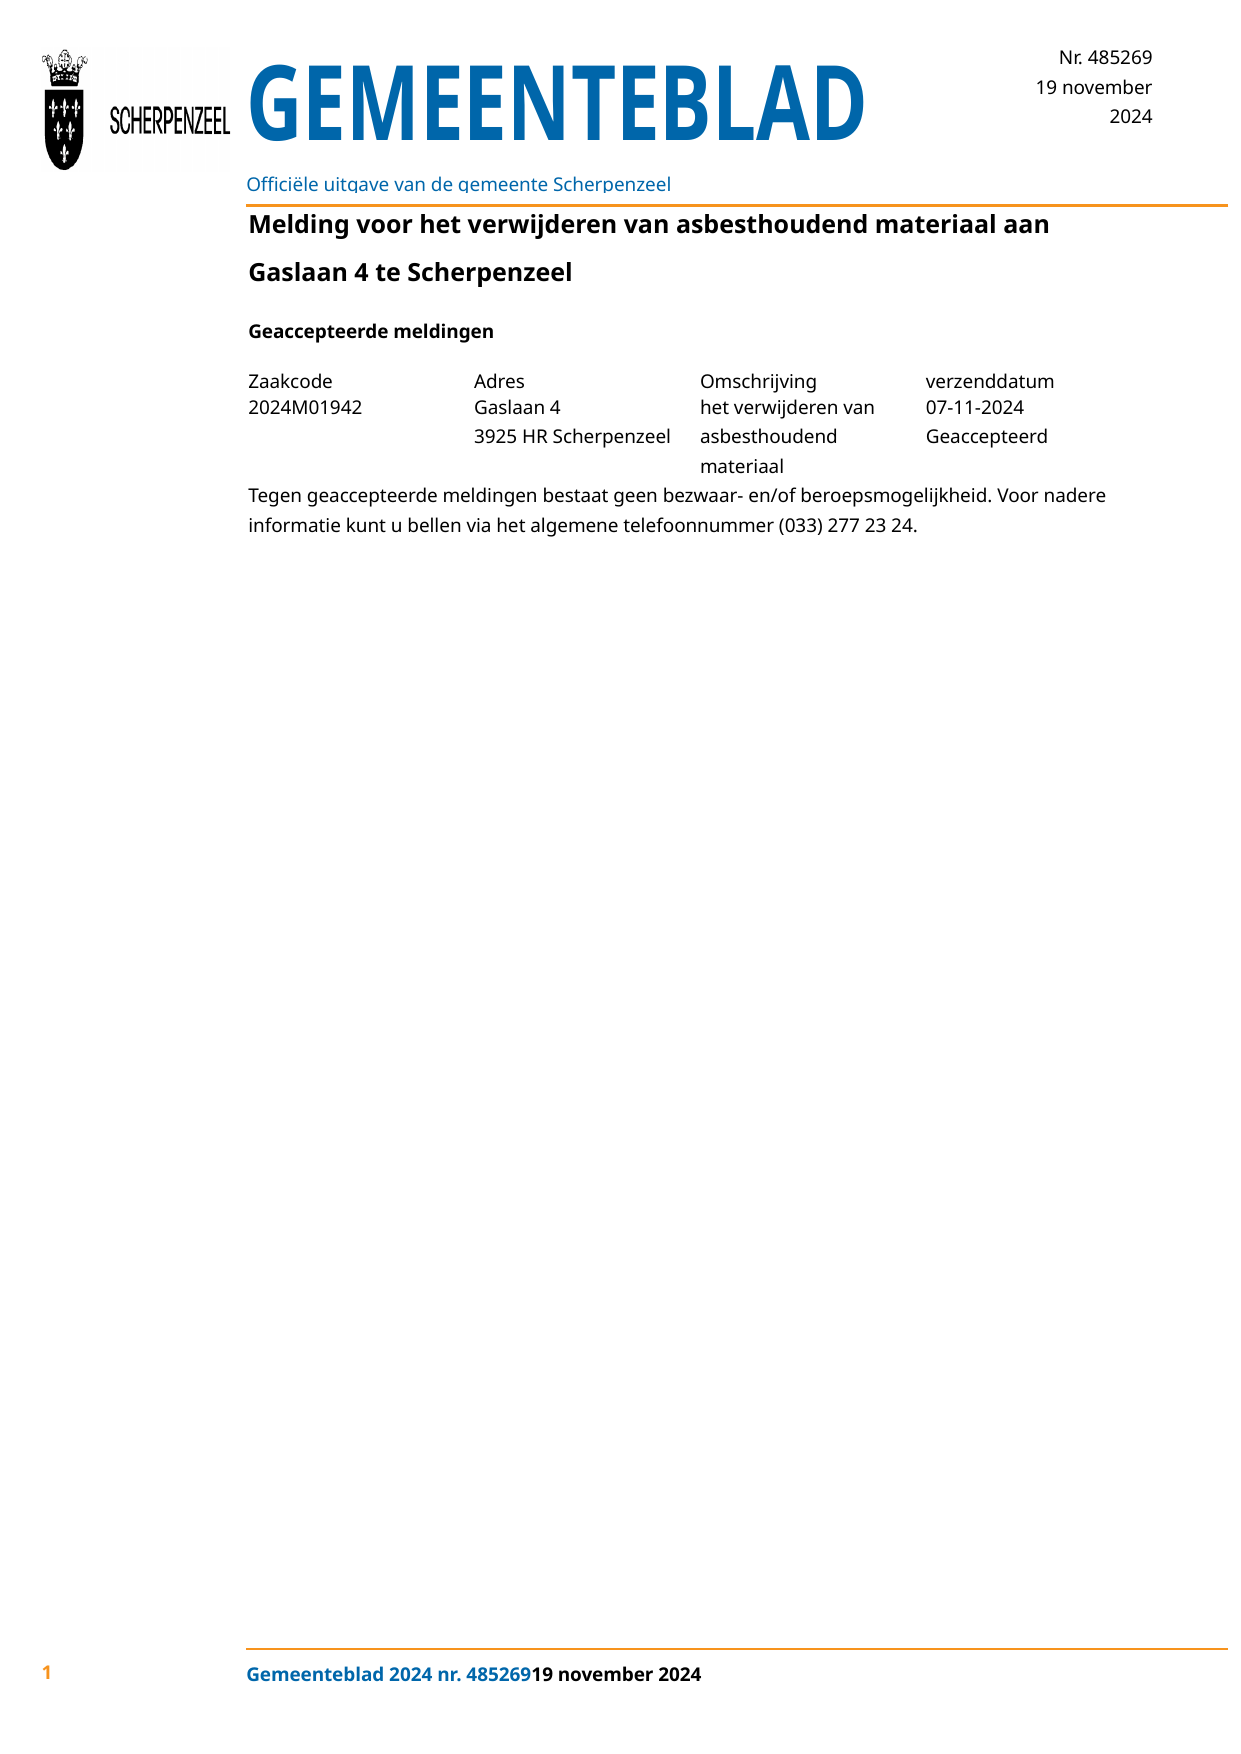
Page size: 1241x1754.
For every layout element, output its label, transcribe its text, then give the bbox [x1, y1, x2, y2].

table_header Zaakcode [248, 369, 474, 394]
table_cell het verwijderen van asbesthoudend materiaal [700, 394, 926, 479]
table_header Adres [474, 369, 700, 394]
text Melding voor het verwijderen van asbesthoudend materiaal aan Gaslaan 4 te Scherpenzeel [248, 207, 1152, 288]
table_cell Gaslaan 4 3925 HR Scherpenzeel [474, 394, 700, 479]
text Geaccepteerde meldingen [248, 318, 1152, 344]
text Tegen geaccepteerde meldingen bestaat geen bezwaar- en/of beroepsmogelijkheid. Voor nadere informatie kunt u bellen via het algemene telefoonnummer (033) 277 23 24. [248, 482, 1152, 538]
table_cell 07-11-2024 Geaccepteerd [926, 394, 1152, 479]
picture [41, 47, 231, 172]
table_header Omschrijving [700, 369, 926, 394]
table_header verzenddatum [926, 369, 1152, 394]
table_cell 2024M01942 [248, 394, 474, 479]
